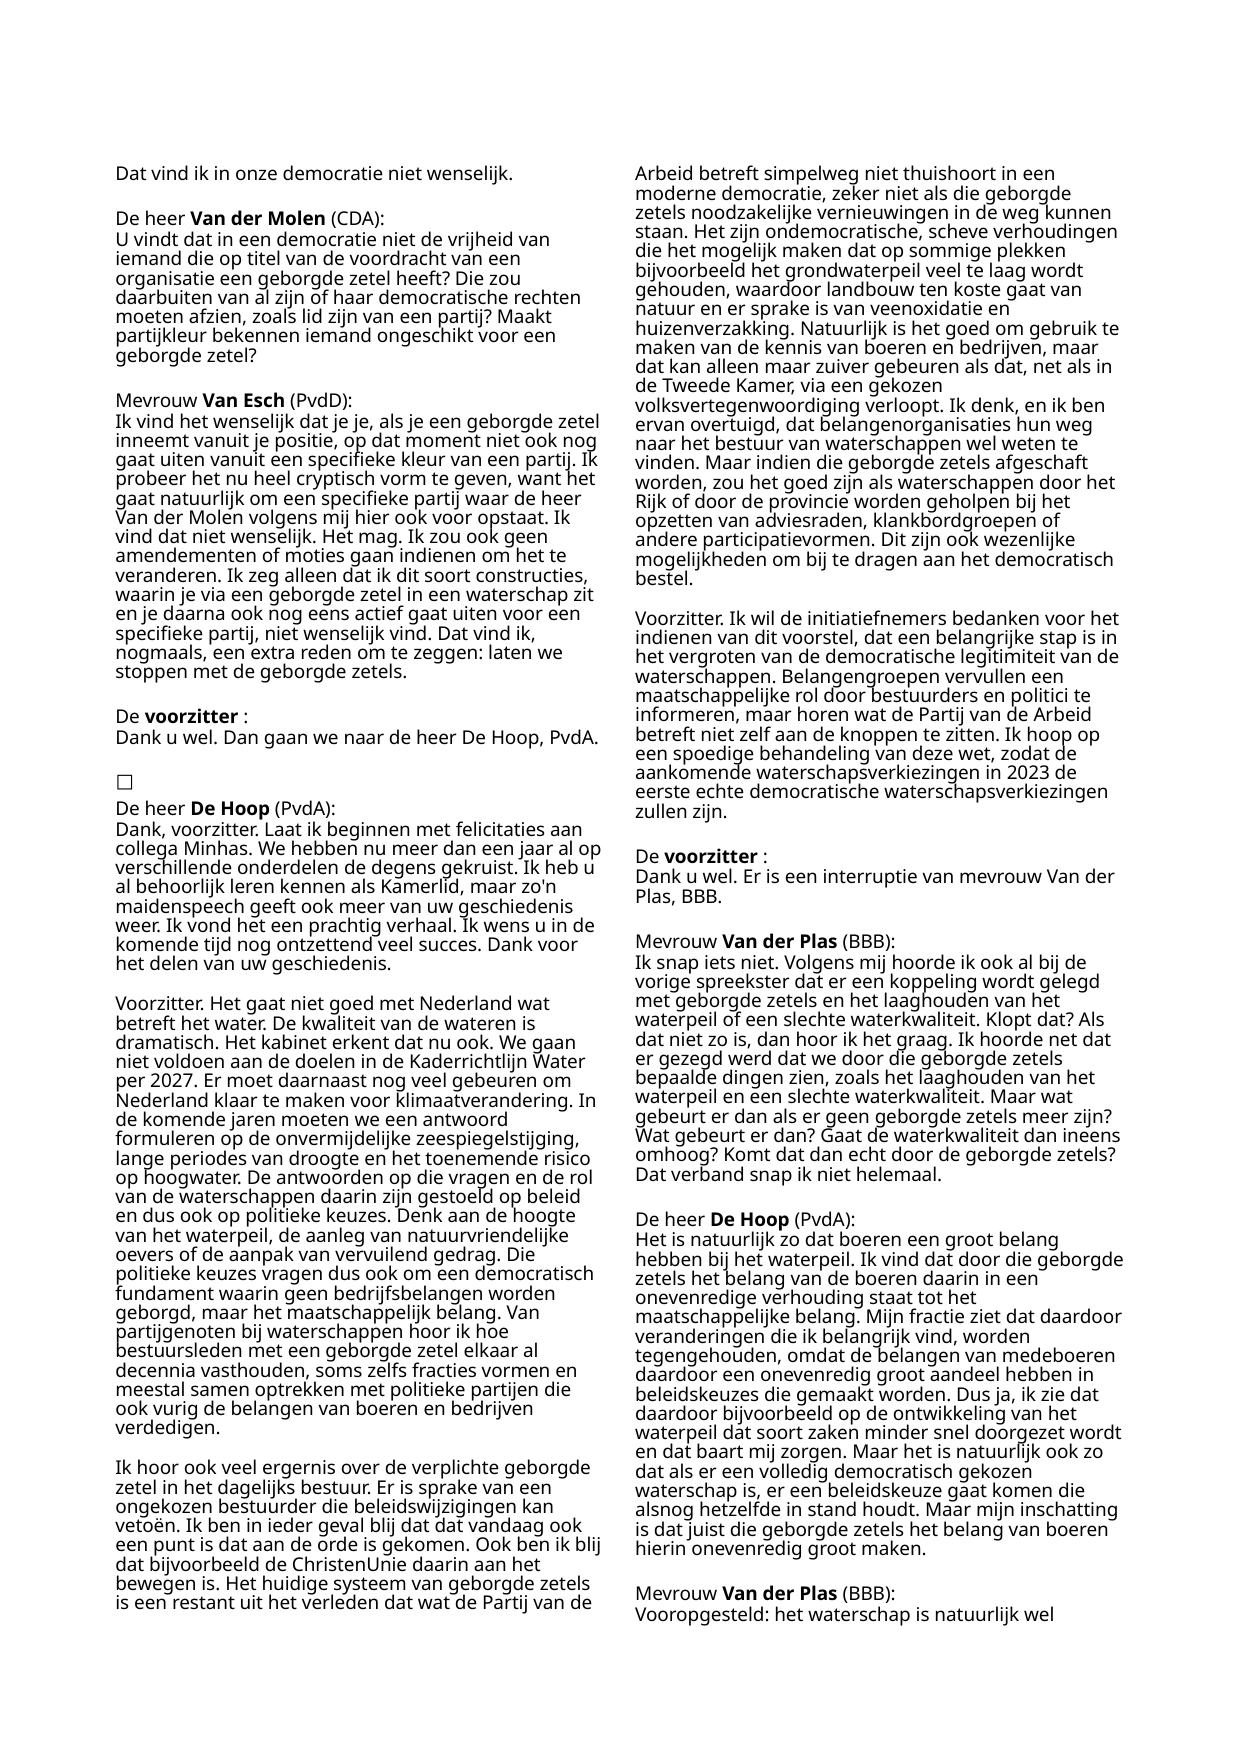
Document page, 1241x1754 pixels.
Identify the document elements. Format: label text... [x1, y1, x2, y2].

text Dank u wel. Dan gaan we naar de heer De Hoop, PvdA. [115, 729, 605, 748]
text Ik snap iets niet. Volgens mij hoorde ik ook al bij de vorige spreekster dat er een koppeling wordt gelegd met geborgde zetels en het laaghouden van het waterpeil of een slechte waterkwaliteit. Klopt dat? Als dat niet zo is, dan hoor ik het graag. Ik hoorde net dat er gezegd werd dat we door die geborgde zetels bepaalde dingen zien, zoals het laaghouden van het waterpeil en een slechte waterkwaliteit. Maar wat gebeurt er dan als er geen geborgde zetels meer zijn? Wat gebeurt er dan? Gaat de waterkwaliteit dan ineens omhoog? Komt dat dan echt door de geborgde zetels? Dat verband snap ik niet helemaal. [635, 954, 1125, 1185]
text Mevrouw Van der Plas (BBB): [635, 928, 1125, 954]
text Dank, voorzitter. Laat ik beginnen met felicitaties aan collega Minhas. We hebben nu meer dan een jaar al op verschillende onderdelen de degens gekruist. Ik heb u al behoorlijk leren kennen als Kamerlid, maar zo'n maidenspeech geeft ook meer van uw geschiedenis weer. Ik vond het een prachtig verhaal. Ik wens u in de komende tijd nog ontzettend veel succes. Dank voor het delen van uw geschiedenis. [115, 821, 605, 975]
text Mevrouw Van Esch (PvdD): [115, 387, 605, 413]
text U vindt dat in een democratie niet de vrijheid van iemand die op titel van de voordracht van een organisatie een geborgde zetel heeft? Die zou daarbuiten van al zijn of haar democratische rechten moeten afzien, zoals lid zijn van een partij? Maakt partijkleur bekennen iemand ongeschikt voor een geborgde zetel? [115, 231, 605, 366]
text Vooropgesteld: het waterschap is natuurlijk wel [635, 1606, 1125, 1625]
text De voorzitter : [635, 843, 1125, 868]
text De voorzitter : [115, 703, 605, 729]
text ⬜ [115, 769, 605, 795]
text Het is natuurlijk zo dat boeren een groot belang hebben bij het waterpeil. Ik vind dat door die geborgde zetels het belang van de boeren daarin in een onevenredige verhouding staat tot het maatschappelijke belang. Mijn fractie ziet dat daardoor veranderingen die ik belangrijk vind, worden tegengehouden, omdat de belangen van medeboeren daardoor een onevenredig groot aandeel hebben in beleidskeuzes die gemaakt worden. Dus ja, ik zie dat daardoor bijvoorbeeld op de ontwikkeling van het waterpeil dat soort zaken minder snel doorgezet wordt en dat baart mij zorgen. Maar het is natuurlijk ook zo dat als er een volledig democratisch gekozen waterschap is, er een beleidskeuze gaat komen die alsnog hetzelfde in stand houdt. Maar mijn inschatting is dat juist die geborgde zetels het belang van boeren hierin onevenredig groot maken. [635, 1231, 1125, 1559]
text De heer De Hoop (PvdA): [635, 1206, 1125, 1231]
text Voorzitter. Ik wil de initiatiefnemers bedanken voor het indienen van dit voorstel, dat een belangrijke stap is in het vergroten van de democratische legitimiteit van de waterschappen. Belangengroepen vervullen een maatschappelijke rol door bestuurders en politici te informeren, maar horen wat de Partij van de Arbeid betreft niet zelf aan de knoppen te zitten. Ik hoop op een spoedige behandeling van deze wet, zodat de aankomende waterschapsverkiezingen in 2023 de eerste echte democratische waterschapsverkiezingen zullen zijn. [635, 610, 1125, 822]
text Dat vind ik in onze democratie niet wenselijk. [115, 165, 605, 184]
text Mevrouw Van der Plas (BBB): [635, 1580, 1125, 1606]
text De heer De Hoop (PvdA): [115, 795, 605, 821]
text Arbeid betreft simpelweg niet thuishoort in een moderne democratie, zeker niet als die geborgde zetels noodzakelijke vernieuwingen in de weg kunnen staan. Het zijn ondemocratische, scheve verhoudingen die het mogelijk maken dat op sommige plekken bijvoorbeeld het grondwaterpeil veel te laag wordt gehouden, waardoor landbouw ten koste gaat van natuur en er sprake is van veenoxidatie en huizenverzakking. Natuurlijk is het goed om gebruik te maken van de kennis van boeren en bedrijven, maar dat kan alleen maar zuiver gebeuren als dat, net als in de Tweede Kamer, via een gekozen volksvertegenwoordiging verloopt. Ik denk, en ik ben ervan overtuigd, dat belangenorganisaties hun weg naar het bestuur van waterschappen wel weten te vinden. Maar indien die geborgde zetels afgeschaft worden, zou het goed zijn als waterschappen door het Rijk of door de provincie worden geholpen bij het opzetten van adviesraden, klankbordgroepen of andere participatievormen. Dit zijn ook wezenlijke mogelijkheden om bij te dragen aan het democratisch bestel. [635, 165, 1125, 589]
text Voorzitter. Het gaat niet goed met Nederland wat betreft het water. De kwaliteit van de wateren is dramatisch. Het kabinet erkent dat nu ook. We gaan niet voldoen aan de doelen in de Kaderrichtlijn Water per 2027. Er moet daarnaast nog veel gebeuren om Nederland klaar te maken voor klimaatverandering. In de komende jaren moeten we een antwoord formuleren op de onvermijdelijke zeespiegelstijging, lange periodes van droogte en het toenemende risico op hoogwater. De antwoorden op die vragen en de rol van de waterschappen daarin zijn gestoeld op beleid en dus ook op politieke keuzes. Denk aan de hoogte van het waterpeil, de aanleg van natuurvriendelijke oevers of de aanpak van vervuilend gedrag. Die politieke keuzes vragen dus ook om een democratisch fundament waarin geen bedrijfsbelangen worden geborgd, maar het maatschappelijk belang. Van partijgenoten bij waterschappen hoor ik hoe bestuursleden met een geborgde zetel elkaar al decennia vasthouden, soms zelfs fracties vormen en meestal samen optrekken met politieke partijen die ook vurig de belangen van boeren en bedrijven verdedigen. [115, 995, 605, 1439]
text De heer Van der Molen (CDA): [115, 205, 605, 231]
text Dank u wel. Er is een interruptie van mevrouw Van der Plas, BBB. [635, 868, 1125, 907]
text Ik hoor ook veel ergernis over de verplichte geborgde zetel in het dagelijks bestuur. Er is sprake van een ongekozen bestuurder die beleidswijzigingen kan vetoën. Ik ben in ieder geval blij dat dat vandaag ook een punt is dat aan de orde is gekomen. Ook ben ik blij dat bijvoorbeeld de ChristenUnie daarin aan het bewegen is. Het huidige systeem van geborgde zetels is een restant uit het verleden dat wat de Partij van de [115, 1459, 605, 1613]
text Ik vind het wenselijk dat je je, als je een geborgde zetel inneemt vanuit je positie, op dat moment niet ook nog gaat uiten vanuit een specifieke kleur van een partij. Ik probeer het nu heel cryptisch vorm te geven, want het gaat natuurlijk om een specifieke partij waar de heer Van der Molen volgens mij hier ook voor opstaat. Ik vind dat niet wenselijk. Het mag. Ik zou ook geen amendementen of moties gaan indienen om het te veranderen. Ik zeg alleen dat ik dit soort constructies, waarin je via een geborgde zetel in een waterschap zit en je daarna ook nog eens actief gaat uiten voor een specifieke partij, niet wenselijk vind. Dat vind ik, nogmaals, een extra reden om te zeggen: laten we stoppen met de geborgde zetels. [115, 413, 605, 682]
